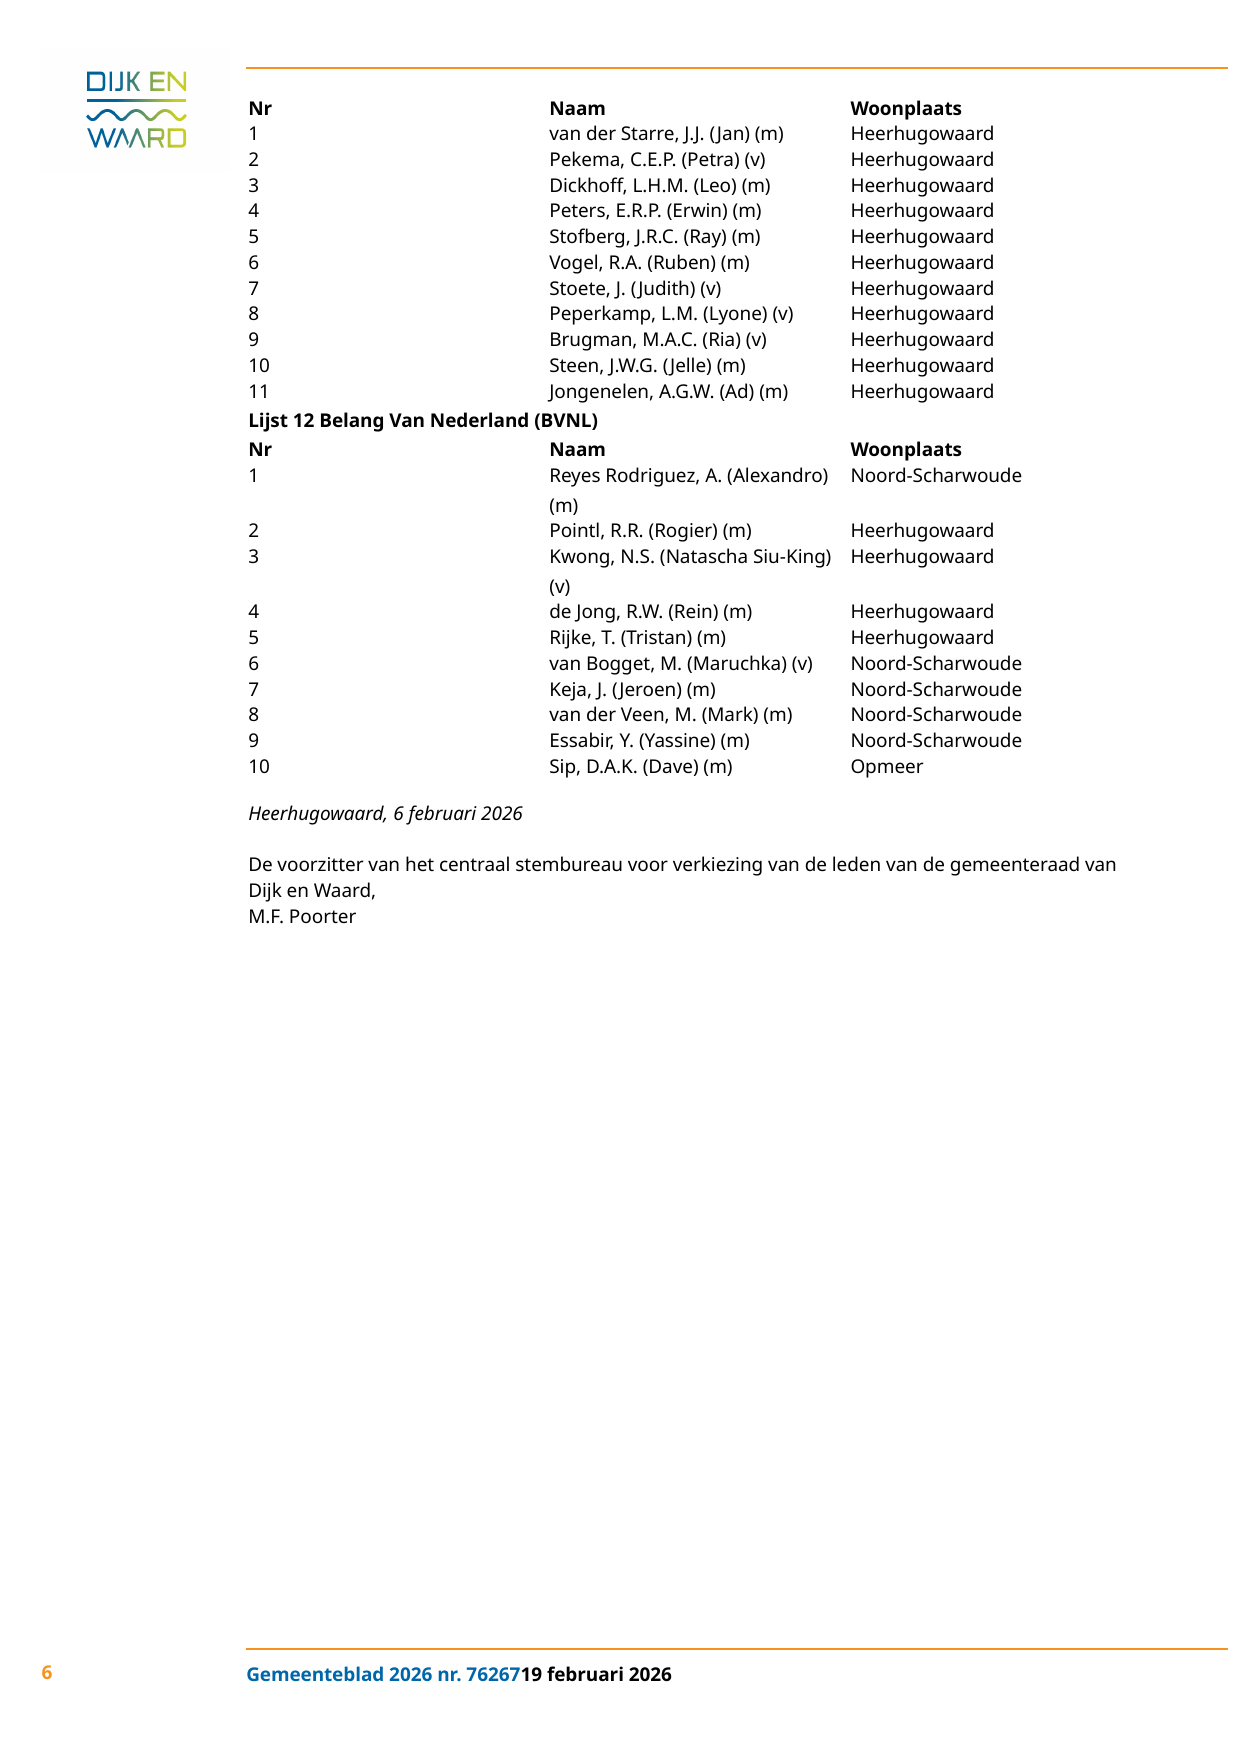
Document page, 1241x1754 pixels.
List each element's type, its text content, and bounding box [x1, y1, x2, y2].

text Heerhugowaard, 6 februari 2026 [248, 800, 1152, 826]
table_cell 5 [248, 224, 549, 249]
table_cell Heerhugowaard [850, 198, 1152, 223]
table_cell Heerhugowaard [850, 378, 1152, 403]
table_cell 3 [248, 172, 549, 198]
table_cell Heerhugowaard [850, 543, 1152, 598]
table_cell Sip, D.A.K. (Dave) (m) [549, 753, 850, 779]
table_cell van der Starre, J.J. (Jan) (m) [549, 121, 850, 146]
table_cell Noord-Scharwoude [850, 650, 1152, 676]
table_cell 9 [248, 727, 549, 753]
table_cell Pekema, C.E.P. (Petra) (v) [549, 146, 850, 172]
table_header Woonplaats [850, 436, 1152, 462]
table_header Nr [248, 436, 549, 462]
table_cell 10 [248, 753, 549, 779]
table_cell 4 [248, 599, 549, 624]
table_cell Heerhugowaard [850, 518, 1152, 543]
table_cell 2 [248, 518, 549, 543]
table_cell Heerhugowaard [850, 121, 1152, 146]
table_header Woonplaats [850, 95, 1152, 121]
table_cell Peters, E.R.P. (Erwin) (m) [549, 198, 850, 223]
table_cell Brugman, M.A.C. (Ria) (v) [549, 326, 850, 352]
table_cell Heerhugowaard [850, 146, 1152, 172]
table_cell Stoete, J. (Judith) (v) [549, 275, 850, 301]
table_cell 5 [248, 624, 549, 650]
table_cell 7 [248, 275, 549, 301]
table_cell Noord-Scharwoude [850, 462, 1152, 517]
table_cell Heerhugowaard [850, 301, 1152, 326]
table_cell 1 [248, 121, 549, 146]
table_cell 8 [248, 701, 549, 727]
table_cell Vogel, R.A. (Ruben) (m) [549, 249, 850, 275]
table_cell Pointl, R.R. (Rogier) (m) [549, 518, 850, 543]
table_cell 6 [248, 249, 549, 275]
table_cell 11 [248, 378, 549, 403]
table_cell Noord-Scharwoude [850, 727, 1152, 753]
table_cell Heerhugowaard [850, 224, 1152, 249]
table_cell Opmeer [850, 753, 1152, 779]
table_cell 6 [248, 650, 549, 676]
table_cell Noord-Scharwoude [850, 701, 1152, 727]
picture [41, 47, 231, 172]
table_cell Heerhugowaard [850, 249, 1152, 275]
table_cell Heerhugowaard [850, 599, 1152, 624]
table_cell 8 [248, 301, 549, 326]
table_cell Heerhugowaard [850, 275, 1152, 301]
table_cell Peperkamp, L.M. (Lyone) (v) [549, 301, 850, 326]
table_header Naam [549, 436, 850, 462]
table_cell Stofberg, J.R.C. (Ray) (m) [549, 224, 850, 249]
table_cell Essabir, Y. (Yassine) (m) [549, 727, 850, 753]
table_cell 3 [248, 543, 549, 598]
table_cell Dickhoff, L.H.M. (Leo) (m) [549, 172, 850, 198]
text De voorzitter van het centraal stembureau voor verkiezing van de leden van de gemeenteraad van Dijk en Waard, [248, 852, 1152, 903]
text M.F. Poorter [248, 903, 1152, 929]
table_cell 7 [248, 676, 549, 701]
table_cell 1 [248, 462, 549, 517]
table_cell Jongenelen, A.G.W. (Ad) (m) [549, 378, 850, 403]
table_cell Noord-Scharwoude [850, 676, 1152, 701]
table_cell 2 [248, 146, 549, 172]
table_header Naam [549, 95, 850, 121]
table_cell Rijke, T. (Tristan) (m) [549, 624, 850, 650]
text Lijst 12 Belang Van Nederland (BVNL) [248, 407, 1152, 432]
table_cell 10 [248, 352, 549, 378]
table_cell de Jong, R.W. (Rein) (m) [549, 599, 850, 624]
table_cell Heerhugowaard [850, 172, 1152, 198]
table_cell van der Veen, M. (Mark) (m) [549, 701, 850, 727]
table_cell 9 [248, 326, 549, 352]
table_cell Heerhugowaard [850, 624, 1152, 650]
table_header Nr [248, 95, 549, 121]
table_cell Keja, J. (Jeroen) (m) [549, 676, 850, 701]
table_cell van Bogget, M. (Maruchka) (v) [549, 650, 850, 676]
table_cell Heerhugowaard [850, 352, 1152, 378]
table_cell Reyes Rodriguez, A. (Alexandro) (m) [549, 462, 850, 517]
table_cell 4 [248, 198, 549, 223]
table_cell Kwong, N.S. (Natascha Siu-King) (v) [549, 543, 850, 598]
table_cell Steen, J.W.G. (Jelle) (m) [549, 352, 850, 378]
table_cell Heerhugowaard [850, 326, 1152, 352]
